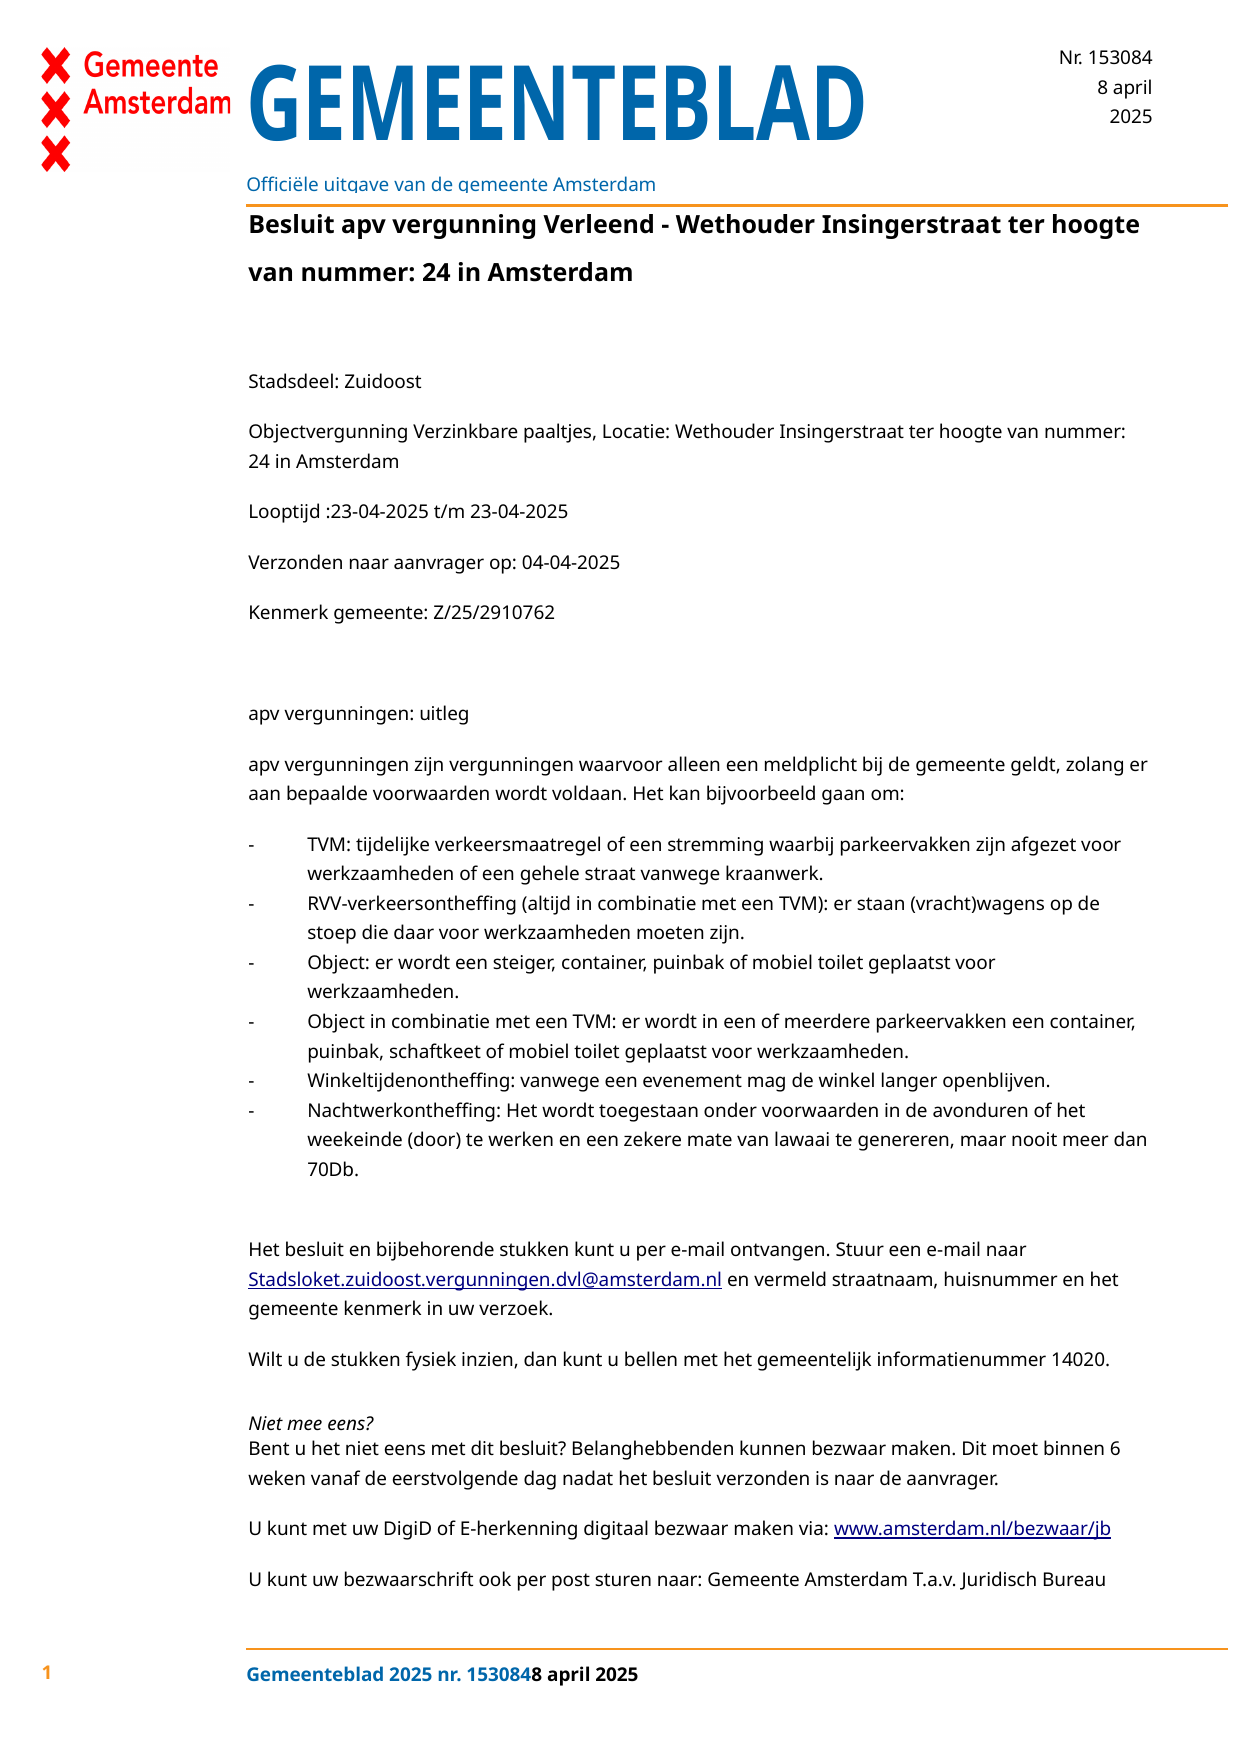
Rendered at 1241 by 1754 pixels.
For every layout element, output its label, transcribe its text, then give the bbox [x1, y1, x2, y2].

text Kenmerk gemeente: Z/25/2910762 [248, 599, 1152, 625]
text Besluit apv vergunning Verleend - Wethouder Insingerstraat ter hoogte van nummer: 24 in Amsterdam [248, 207, 1152, 288]
list RVV-verkeersontheffing (altijd in combinatie met een TVM): er staan (vracht)wagens op de stoep die daar voor werkzaamheden moeten zijn. [248, 890, 1152, 945]
text Bent u het niet eens met dit besluit? Belanghebbenden kunnen bezwaar maken. Dit moet binnen 6 weken vanaf de eerstvolgende dag nadat het besluit verzonden is naar de aanvrager. [248, 1436, 1152, 1491]
text apv vergunningen: uitleg [248, 700, 1152, 726]
text U kunt met uw DigiD of E-herkenning digitaal bezwaar maken via: www.amsterdam.nl/bezwaar/jb [248, 1516, 1152, 1541]
list Winkeltijdenontheffing: vanwege een evenement mag de winkel langer openblijven. [248, 1067, 1152, 1093]
text Stadsdeel: Zuidoost [248, 368, 1152, 394]
text Looptijd :23-04-2025 t/m 23-04-2025 [248, 499, 1152, 524]
text Niet mee eens? [248, 1410, 1152, 1436]
list Nachtwerkontheffing: Het wordt toegestaan onder voorwaarden in de avonduren of het weekeinde (door) te werken en een zekere mate van lawaai te genereren, maar nooit meer dan 70Db. [248, 1097, 1152, 1182]
list Object in combinatie met een TVM: er wordt in een of meerdere parkeervakken een container, puinbak, schaftkeet of mobiel toilet geplaatst voor werkzaamheden. [248, 1008, 1152, 1064]
text Verzonden naar aanvrager op: 04-04-2025 [248, 549, 1152, 575]
text Objectvergunning Verzinkbare paaltjes, Locatie: Wethouder Insingerstraat ter hoogte van nummer: 24 in Amsterdam [248, 419, 1152, 474]
text apv vergunningen zijn vergunningen waarvoor alleen een meldplicht bij de gemeente geldt, zolang er aan bepaalde voorwaarden wordt voldaan. Het kan bijvoorbeeld gaan om: [248, 751, 1152, 806]
list TVM: tijdelijke verkeersmaatregel of een stremming waarbij parkeervakken zijn afgezet voor werkzaamheden of een gehele straat vanwege kraanwerk. [248, 831, 1152, 886]
list Object: er wordt een steiger, container, puinbak of mobiel toilet geplaatst voor werkzaamheden. [248, 949, 1152, 1004]
text Wilt u de stukken fysiek inzien, dan kunt u bellen met het gemeentelijk informatienummer 14020. [248, 1346, 1152, 1372]
text U kunt uw bezwaarschrift ook per post sturen naar: Gemeente Amsterdam T.a.v. Juridisch Bureau [248, 1566, 1152, 1592]
text Het besluit en bijbehorende stukken kunt u per e-mail ontvangen. Stuur een e-mail naar Stadsloket.zuidoost.vergunningen.dvl@amsterdam.nl en vermeld straatnaam, huisnummer en het gemeente kenmerk in uw verzoek. [248, 1236, 1152, 1321]
picture [41, 47, 231, 172]
